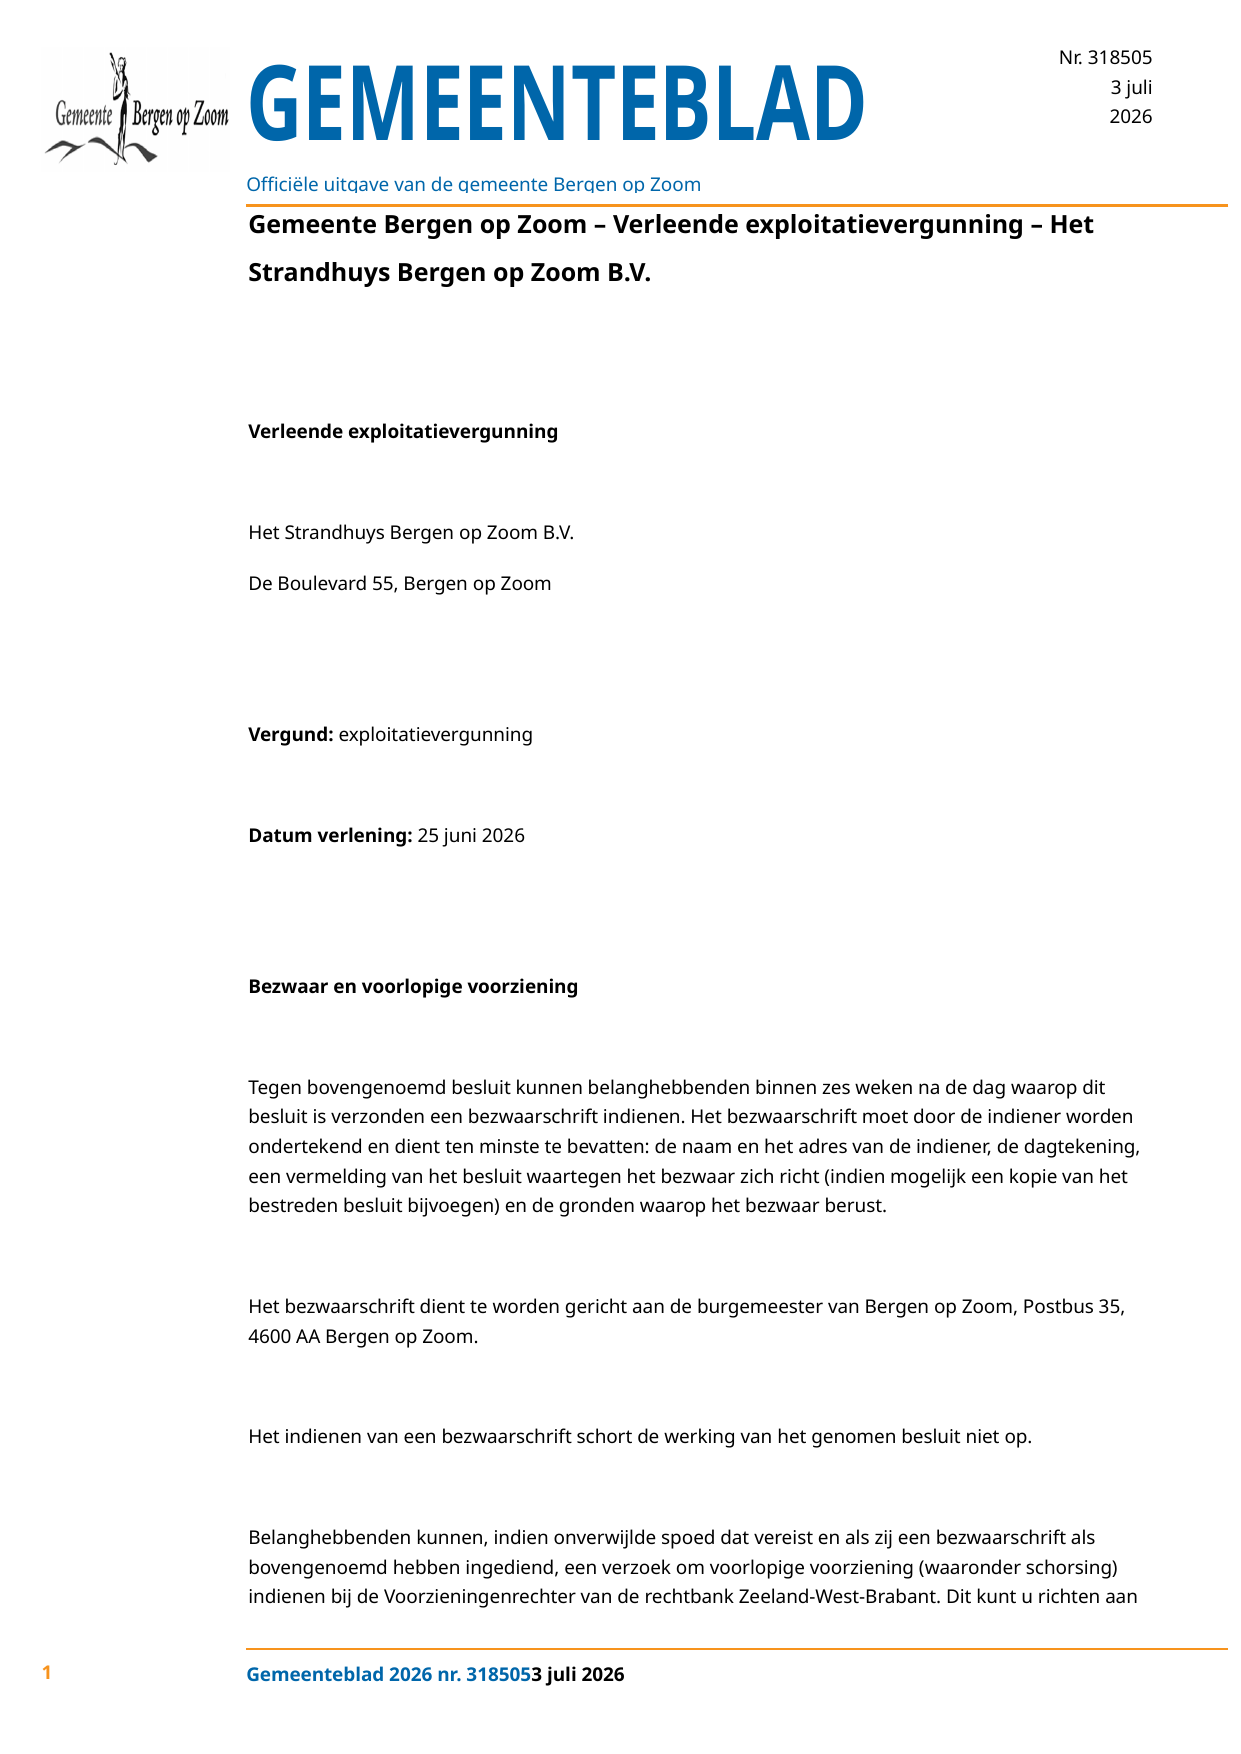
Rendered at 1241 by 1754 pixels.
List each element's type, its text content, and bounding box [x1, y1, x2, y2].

text Vergund: exploitatievergunning [248, 721, 1152, 747]
text Belanghebbenden kunnen, indien onverwijlde spoed dat vereist en als zij een bezwaarschrift als bovengenoemd hebben ingediend, een verzoek om voorlopige voorziening (waaronder schorsing) indienen bij de Voorzieningenrechter van de rechtbank Zeeland-West-Brabant. Dit kunt u richten aan [248, 1524, 1152, 1609]
text Het Strandhuys Bergen op Zoom B.V. [248, 519, 1152, 545]
text Bezwaar en voorlopige voorziening [248, 973, 1152, 999]
text Datum verlening: 25 juni 2026 [248, 822, 1152, 848]
text Verleende exploitatievergunning [248, 419, 1152, 444]
picture [41, 47, 231, 172]
text Het indienen van een bezwaarschrift schort de werking van het genomen besluit niet op. [248, 1424, 1152, 1449]
text Gemeente Bergen op Zoom – Verleende exploitatievergunning – Het Strandhuys Bergen op Zoom B.V. [248, 207, 1152, 288]
text De Boulevard 55, Bergen op Zoom [248, 570, 1152, 596]
text Het bezwaarschrift dient te worden gericht aan de burgemeester van Bergen op Zoom, Postbus 35, 4600 AA Bergen op Zoom. [248, 1293, 1152, 1349]
text Tegen bovengenoemd besluit kunnen belanghebbenden binnen zes weken na de dag waarop dit besluit is verzonden een bezwaarschrift indienen. Het bezwaarschrift moet door de indiener worden ondertekend en dient ten minste te bevatten: de naam en het adres van de indiener, de dagtekening, een vermelding van het besluit waartegen het bezwaar zich richt (indien mogelijk een kopie van het bestreden besluit bijvoegen) en de gronden waarop het bezwaar berust. [248, 1074, 1152, 1218]
